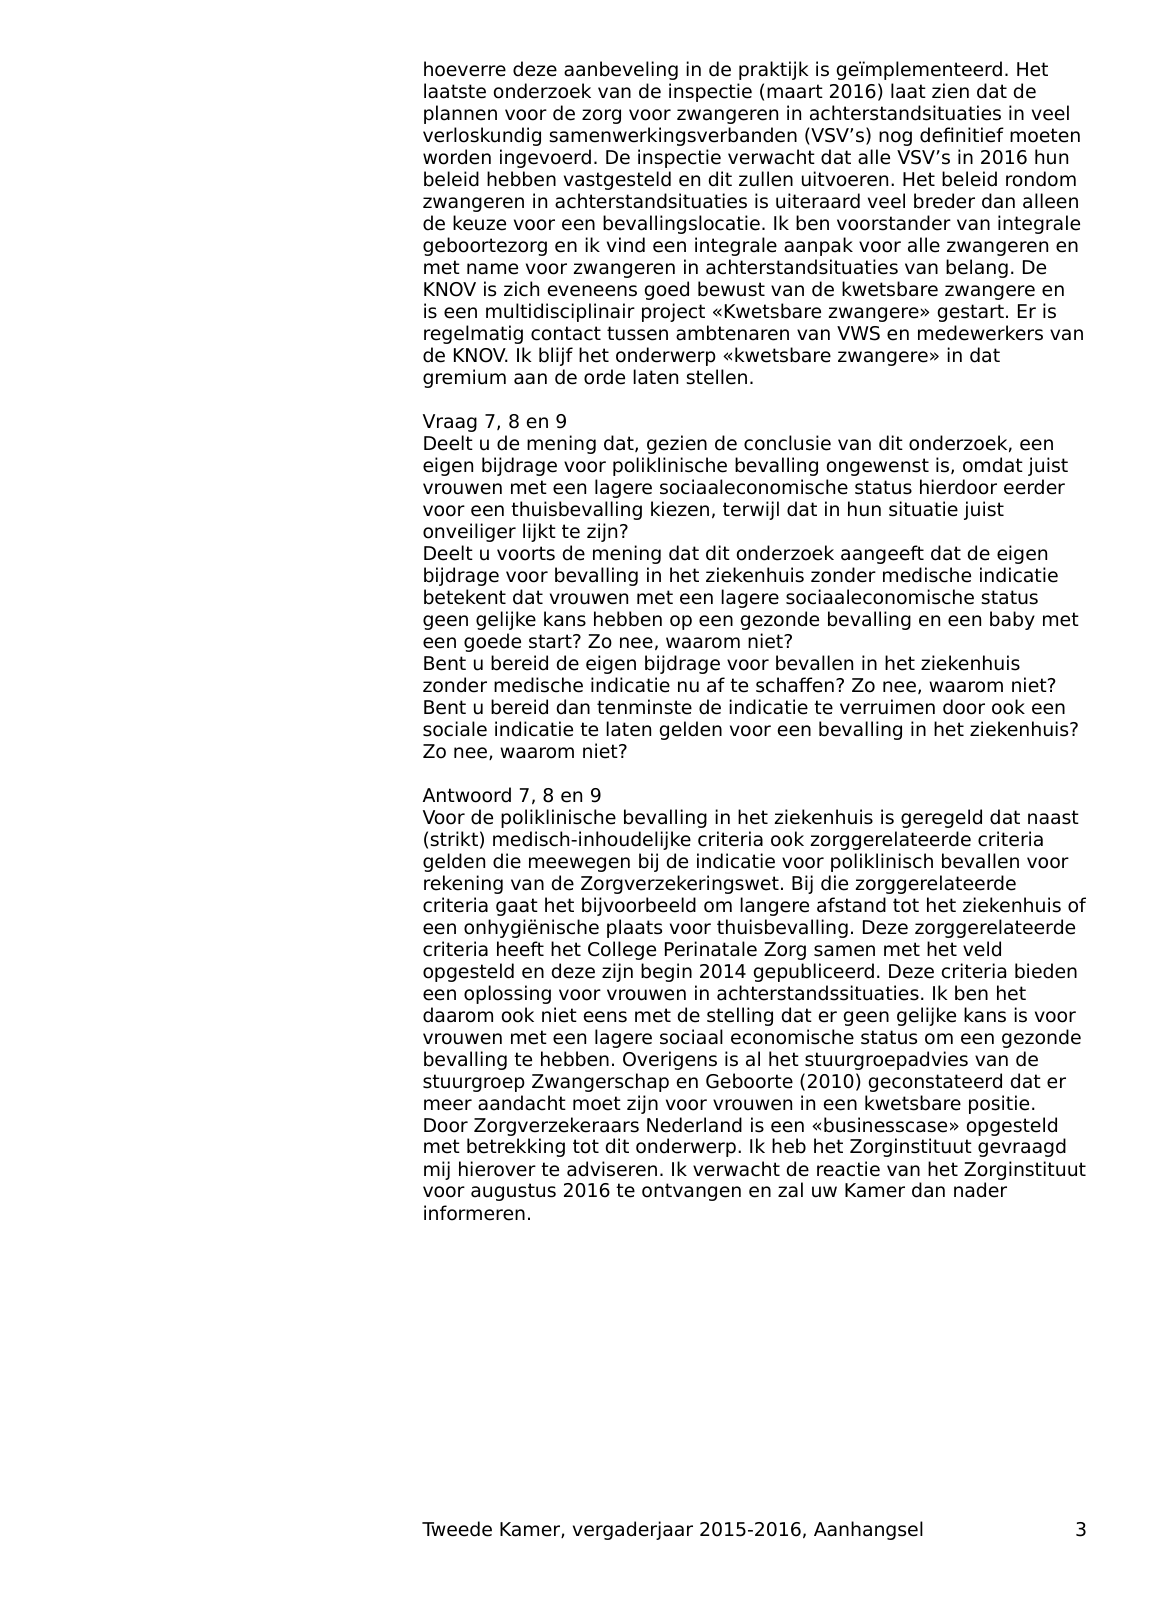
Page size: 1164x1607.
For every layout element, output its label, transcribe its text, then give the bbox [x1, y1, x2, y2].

text Bent u bereid de eigen bijdrage voor bevallen in het ziekenhuis zonder medische indicatie nu af te schaffen? Zo nee, waarom niet? Bent u bereid dan tenminste de indicatie te verruimen door ook een sociale indicatie te laten gelden voor een bevalling in het ziekenhuis? Zo nee, waarom niet? [422, 653, 1087, 763]
text Deelt u de mening dat, gezien de conclusie van dit onderzoek, een eigen bijdrage voor poliklinische bevalling ongewenst is, omdat juist vrouwen met een lagere sociaaleconomische status hierdoor eerder voor een thuisbevalling kiezen, terwijl dat in hun situatie juist onveiliger lijkt te zijn? [422, 433, 1087, 543]
text hoeverre deze aanbeveling in de praktijk is geïmplementeerd. Het laatste onderzoek van de inspectie (maart 2016) laat zien dat de plannen voor de zorg voor zwangeren in achterstandsituaties in veel verloskundig samenwerkingsverbanden (VSV’s) nog definitief moeten worden ingevoerd. De inspectie verwacht dat alle VSV’s in 2016 hun beleid hebben vastgesteld en dit zullen uitvoeren. Het beleid rondom zwangeren in achterstandsituaties is uiteraard veel breder dan alleen de keuze voor een bevallingslocatie. Ik ben voorstander van integrale geboortezorg en ik vind een integrale aanpak voor alle zwangeren en met name voor zwangeren in achterstandsituaties van belang. De KNOV is zich eveneens goed bewust van de kwetsbare zwangere en is een multidisciplinair project «Kwetsbare zwangere» gestart. Er is regelmatig contact tussen ambtenaren van VWS en medewerkers van de KNOV. Ik blijf het onderwerp «kwetsbare zwangere» in dat gremium aan de orde laten stellen. [422, 59, 1087, 389]
text Voor de poliklinische bevalling in het ziekenhuis is geregeld dat naast (strikt) medisch-inhoudelijke criteria ook zorggerelateerde criteria gelden die meewegen bij de indicatie voor poliklinisch bevallen voor rekening van de Zorgverzekeringswet. Bij die zorggerelateerde criteria gaat het bijvoorbeeld om langere afstand tot het ziekenhuis of een onhygiënische plaats voor thuisbevalling. Deze zorggerelateerde criteria heeft het College Perinatale Zorg samen met het veld opgesteld en deze zijn begin 2014 gepubliceerd. Deze criteria bieden een oplossing voor vrouwen in achterstandssituaties. Ik ben het daarom ook niet eens met de stelling dat er geen gelijke kans is voor vrouwen met een lagere sociaal economische status om een gezonde bevalling te hebben. Overigens is al het stuurgroepadvies van de stuurgroep Zwangerschap en Geboorte (2010) geconstateerd dat er meer aandacht moet zijn voor vrouwen in een kwetsbare positie. Door Zorgverzekeraars Nederland is een «businesscase» opgesteld met betrekking tot dit onderwerp. Ik heb het Zorginstituut gevraagd mij hierover te adviseren. Ik verwacht de reactie van het Zorginstituut voor augustus 2016 te ontvangen en zal uw Kamer dan nader informeren. [422, 807, 1087, 1224]
text Deelt u voorts de mening dat dit onderzoek aangeeft dat de eigen bijdrage voor bevalling in het ziekenhuis zonder medische indicatie betekent dat vrouwen met een lagere sociaaleconomische status geen gelijke kans hebben op een gezonde bevalling en een baby met een goede start? Zo nee, waarom niet? [422, 543, 1087, 653]
text Vraag 7, 8 en 9 [422, 411, 1087, 433]
text Antwoord 7, 8 en 9 [422, 785, 1087, 807]
